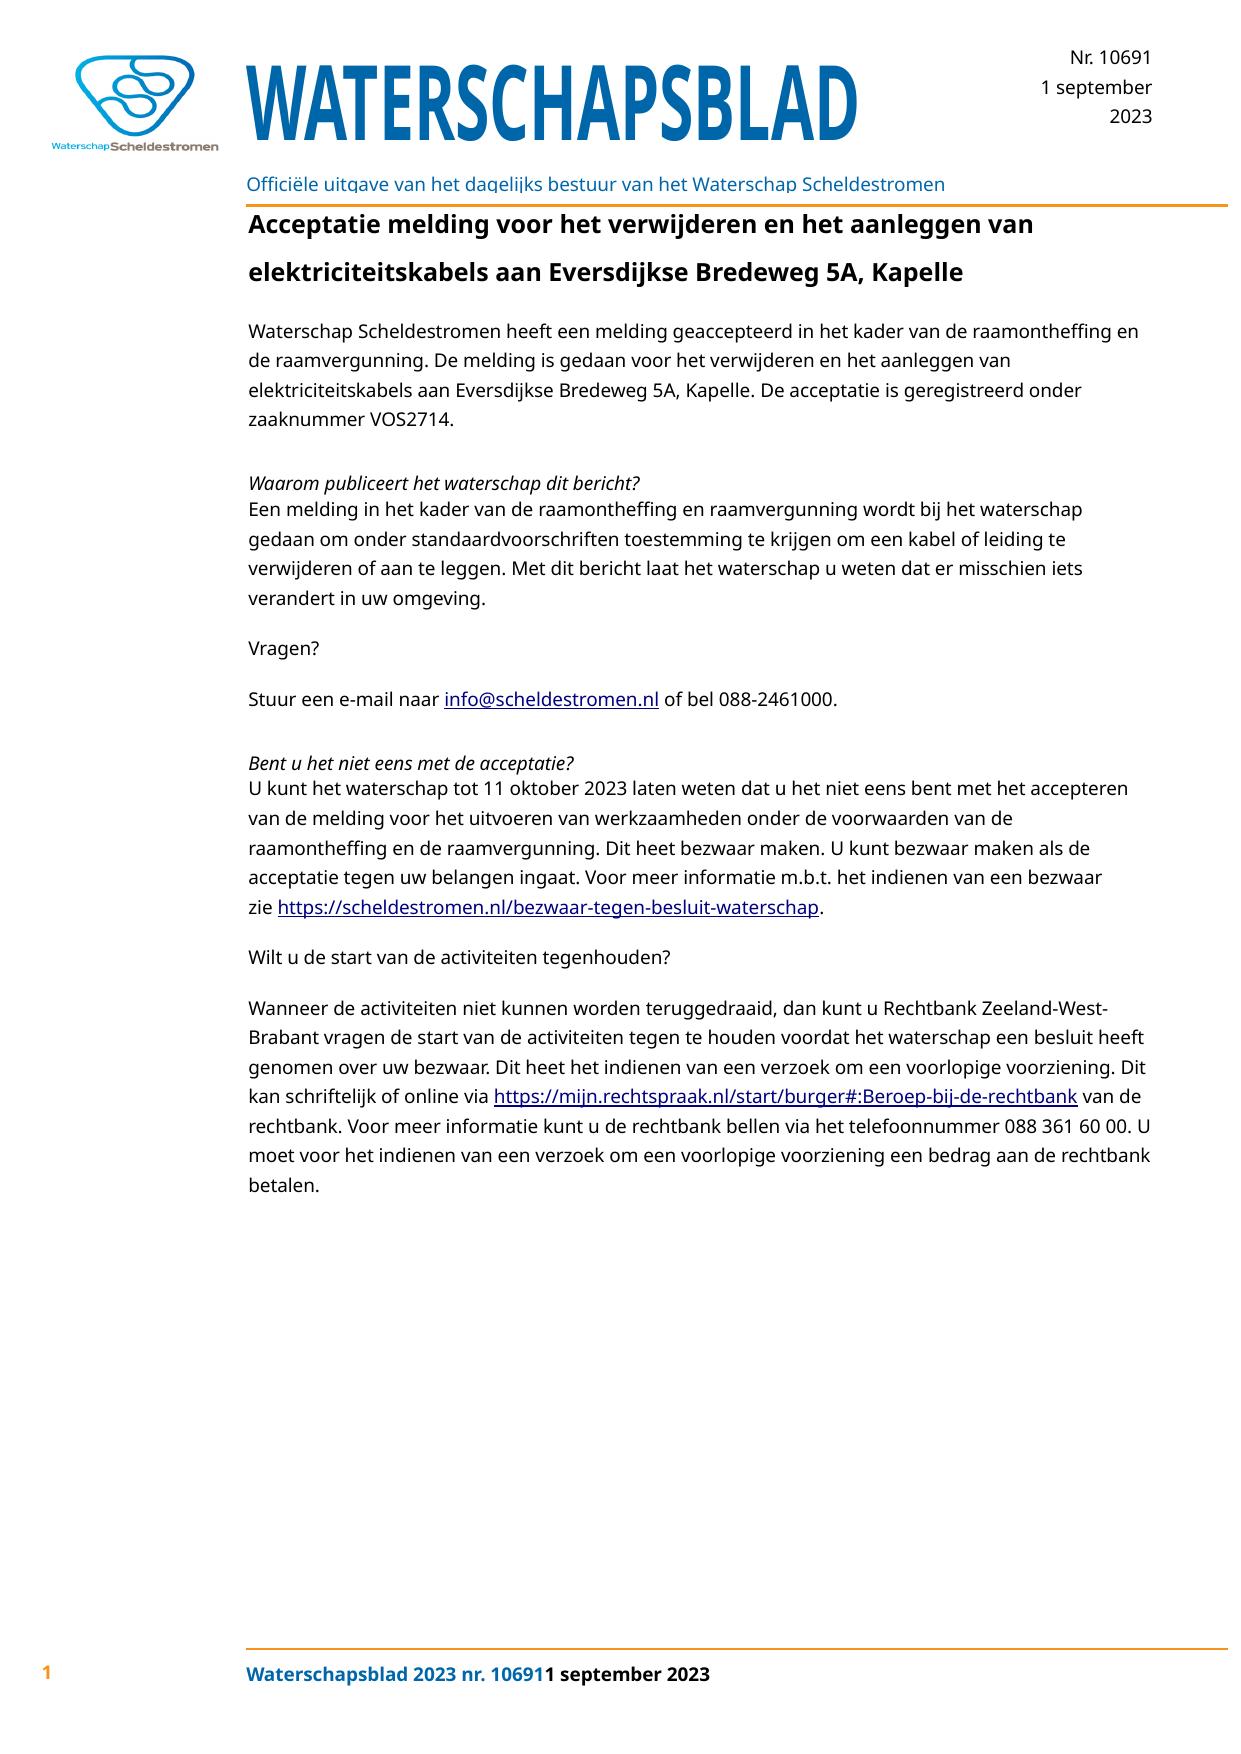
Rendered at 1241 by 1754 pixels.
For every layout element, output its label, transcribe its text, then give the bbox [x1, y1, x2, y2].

text Wanneer de activiteiten niet kunnen worden teruggedraaid, dan kunt u Rechtbank Zeeland-West-Brabant vragen de start van de activiteiten tegen te houden voordat het waterschap een besluit heeft genomen over uw bezwaar. Dit heet het indienen van een verzoek om een voorlopige voorziening. Dit kan schriftelijk of online via https://mijn.rechtspraak.nl/start/burger#:Beroep-bij-de-rechtbank van de rechtbank. Voor meer informatie kunt u de rechtbank bellen via het telefoonnummer 088 361 60 00. U moet voor het indienen van een verzoek om een voorlopige voorziening een bedrag aan de rechtbank betalen. [248, 995, 1152, 1198]
text Acceptatie melding voor het verwijderen en het aanleggen van elektriciteitskabels aan Eversdijkse Bredeweg 5A, Kapelle [248, 207, 1152, 288]
text Vragen? [248, 636, 1152, 661]
picture [41, 47, 231, 172]
text Waterschap Scheldestromen heeft een melding geaccepteerd in het kader van de raamontheffing en de raamvergunning. De melding is gedaan voor het verwijderen en het aanleggen van elektriciteitskabels aan Eversdijkse Bredeweg 5A, Kapelle. De acceptatie is geregistreerd onder zaaknummer VOS2714. [248, 318, 1152, 432]
text U kunt het waterschap tot 11 oktober 2023 laten weten dat u het niet eens bent met het accepteren van de melding voor het uitvoeren van werkzaamheden onder de voorwaarden van de raamontheffing en de raamvergunning. Dit heet bezwaar maken. U kunt bezwaar maken als de acceptatie tegen uw belangen ingaat. Voor meer informatie m.b.t. het indienen van een bezwaar zie https://scheldestromen.nl/bezwaar-tegen-besluit-waterschap. [248, 776, 1152, 920]
text Stuur een e-mail naar info@scheldestromen.nl of bel 088-2461000. [248, 686, 1152, 712]
text Wilt u de start van de activiteiten tegenhouden? [248, 944, 1152, 970]
text Een melding in het kader van de raamontheffing en raamvergunning wordt bij het waterschap gedaan om onder standaardvoorschriften toestemming te krijgen om een kabel of leiding te verwijderen of aan te leggen. Met dit bericht laat het waterschap u weten dat er misschien iets verandert in uw omgeving. [248, 496, 1152, 611]
text Waarom publiceert het waterschap dit bericht? [248, 471, 1152, 496]
text Bent u het niet eens met de acceptatie? [248, 750, 1152, 776]
